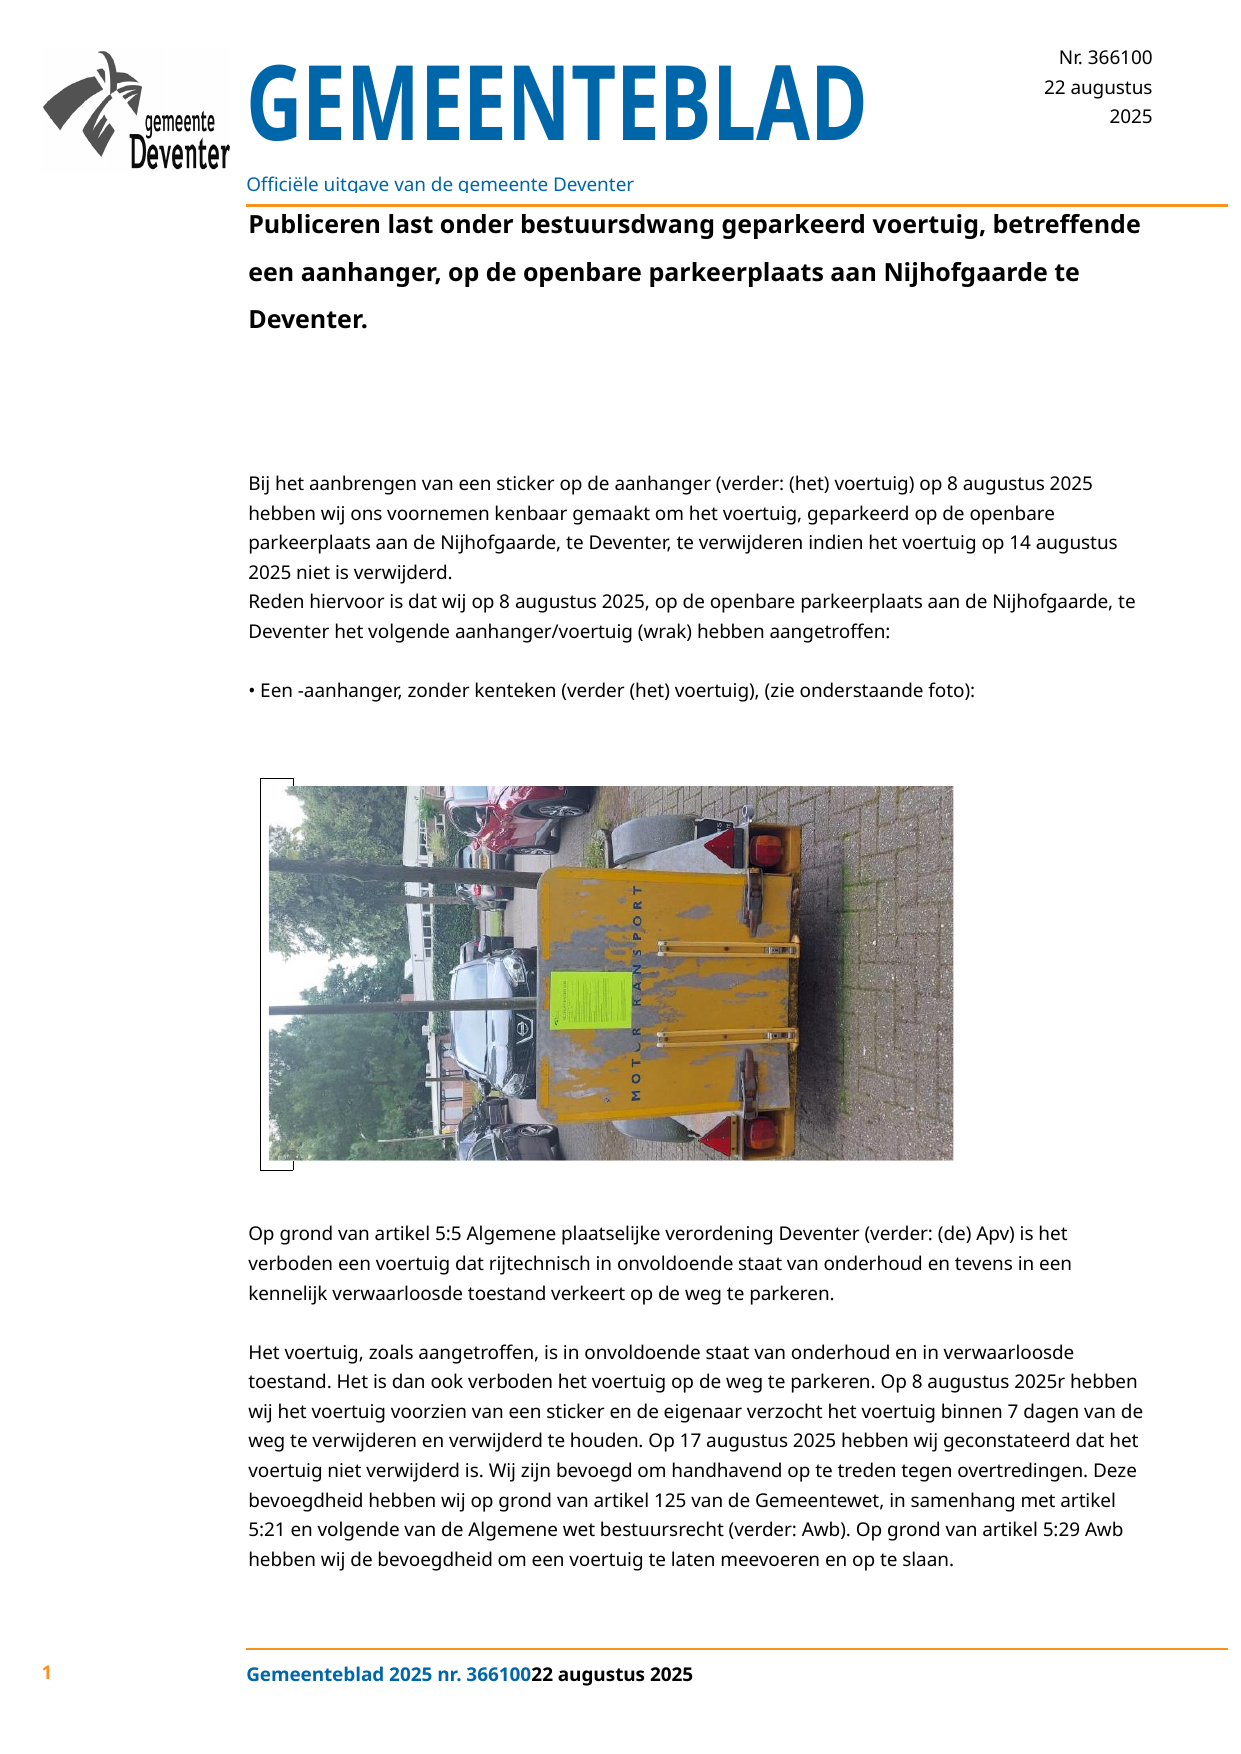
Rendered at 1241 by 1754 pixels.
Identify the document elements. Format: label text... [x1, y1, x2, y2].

text Publiceren last onder bestuursdwang geparkeerd voertuig, betreffende een aanhanger, op de openbare parkeerplaats aan Nijhofgaarde te Deventer. [248, 207, 1152, 336]
text Op grond van artikel 5:5 Algemene plaatselijke verordening Deventer (verder: (de) Apv) is het verboden een voertuig dat rijtechnisch in onvoldoende staat van onderhoud en tevens in een kennelijk verwaarloosde toestand verkeert op de weg te parkeren. [248, 1221, 1152, 1305]
text Reden hiervoor is dat wij op 8 augustus 2025, op de openbare parkeerplaats aan de Nijhofgaarde, te Deventer het volgende aanhanger/voertuig (wrak) hebben aangetroffen: [248, 588, 1152, 644]
text • Een -aanhanger, zonder kenteken (verder (het) voertuig), (zie onderstaande foto): [248, 677, 1152, 703]
picture [41, 47, 231, 172]
picture [268, 786, 954, 1161]
text Het voertuig, zoals aangetroffen, is in onvoldoende staat van onderhoud en in verwaarloosde toestand. Het is dan ook verboden het voertuig op de weg te parkeren. Op 8 augustus 2025r hebben wij het voertuig voorzien van een sticker en de eigenaar verzocht het voertuig binnen 7 dagen van de weg te verwijderen en verwijderd te houden. Op 17 augustus 2025 hebben wij geconstateerd dat het voertuig niet verwijderd is. Wij zijn bevoegd om handhavend op te treden tegen overtredingen. Deze bevoegdheid hebben wij op grond van artikel 125 van de Gemeentewet, in samenhang met artikel 5:21 en volgende van de Algemene wet bestuursrecht (verder: Awb). Op grond van artikel 5:29 Awb hebben wij de bevoegdheid om een voertuig te laten meevoeren en op te slaan. [248, 1339, 1152, 1572]
text Bij het aanbrengen van een sticker op de aanhanger (verder: (het) voertuig) op 8 augustus 2025 hebben wij ons voornemen kenbaar gemaakt om het voertuig, geparkeerd op de openbare parkeerplaats aan de Nijhofgaarde, te Deventer, te verwijderen indien het voertuig op 14 augustus 2025 niet is verwijderd. [248, 470, 1152, 584]
